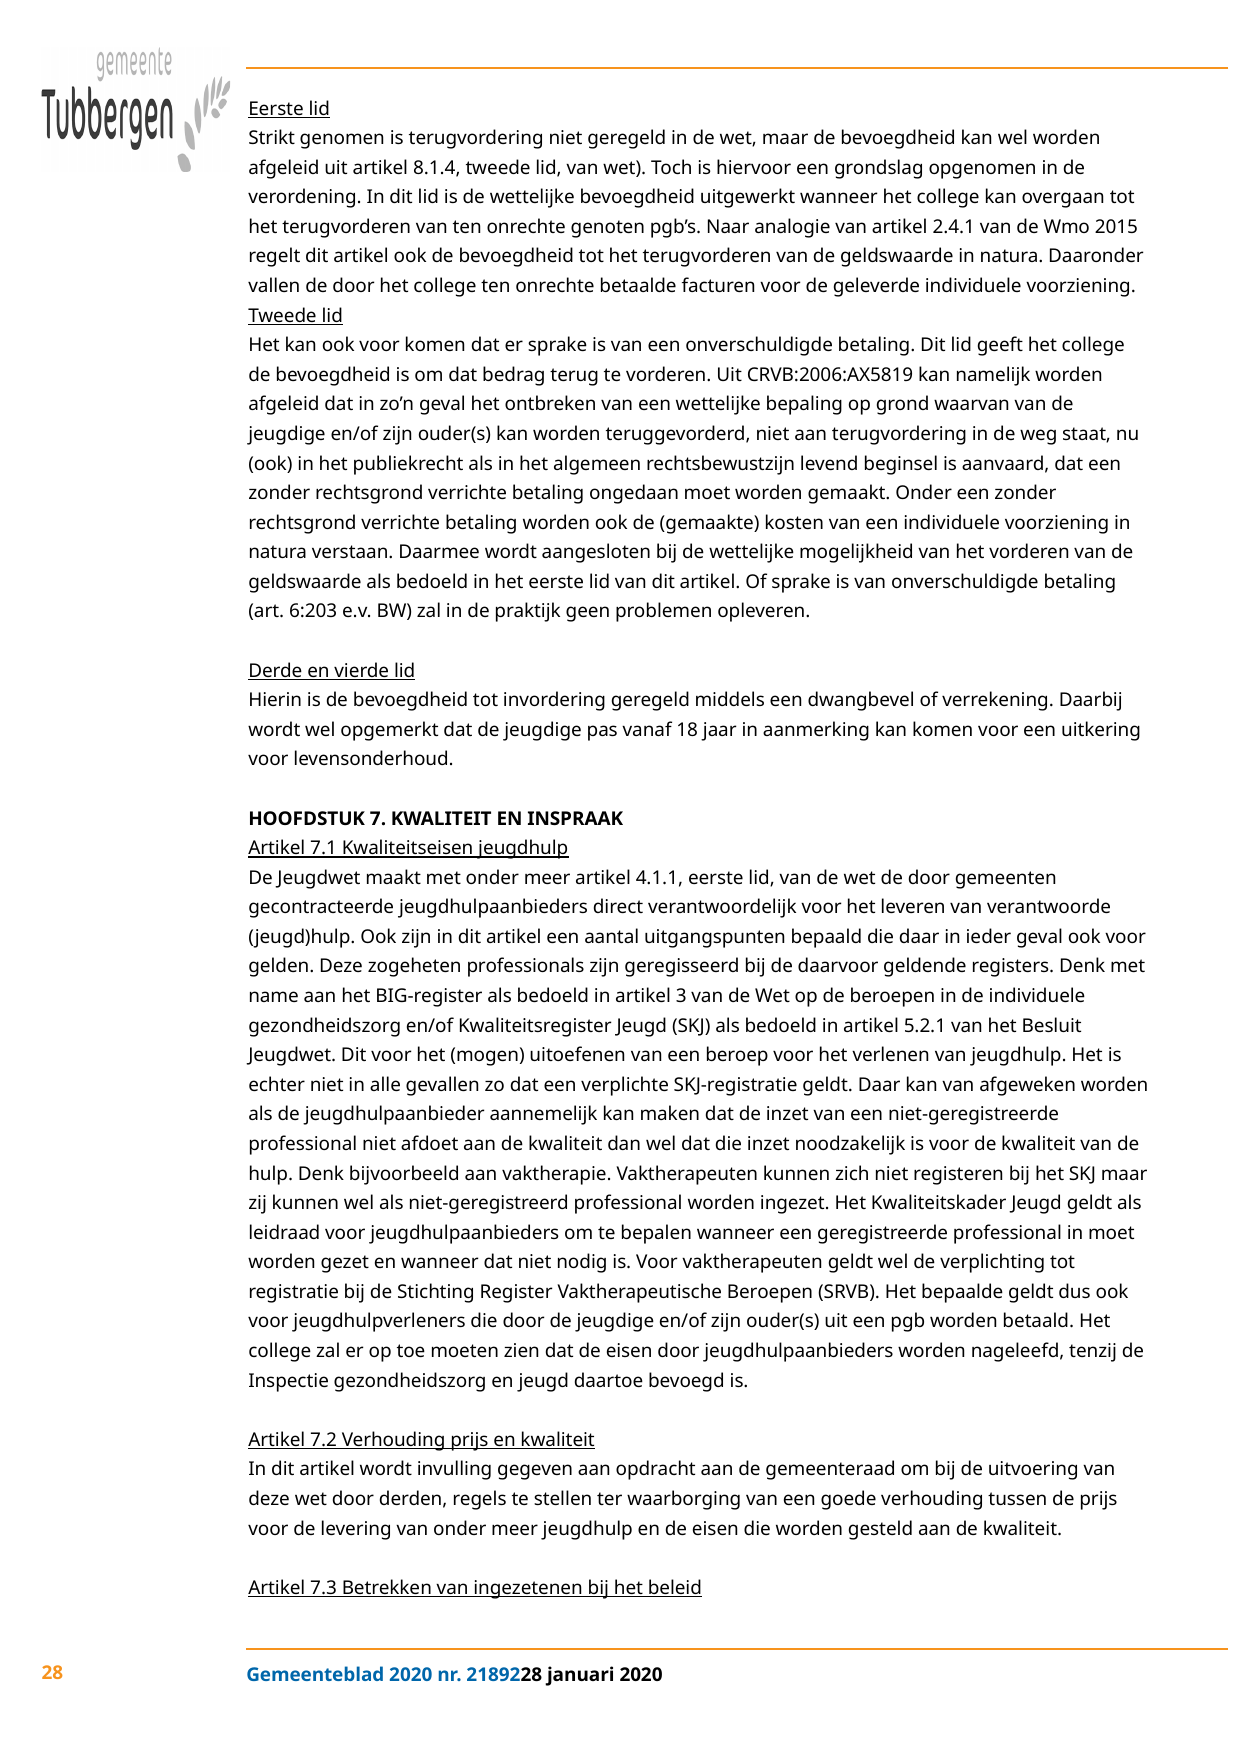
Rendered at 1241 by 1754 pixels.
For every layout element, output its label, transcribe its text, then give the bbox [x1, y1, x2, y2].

text Derde en vierde lid [248, 657, 1152, 683]
text Tweede lid [248, 302, 1152, 328]
text In dit artikel wordt invulling gegeven aan opdracht aan de gemeenteraad om bij de uitvoering van deze wet door derden, regels te stellen ter waarborging van een goede verhouding tussen de prijs voor de levering van onder meer jeugdhulp en de eisen die worden gesteld aan de kwaliteit. [248, 1456, 1152, 1541]
text Eerste lid [248, 95, 1152, 121]
text Artikel 7.2 Verhouding prijs en kwaliteit [248, 1426, 1152, 1452]
text De Jeugdwet maakt met onder meer artikel 4.1.1, eerste lid, van de wet de door gemeenten gecontracteerde jeugdhulpaanbieders direct verantwoordelijk voor het leveren van verantwoorde (jeugd)hulp. Ook zijn in dit artikel een aantal uitgangspunten bepaald die daar in ieder geval ook voor gelden. Deze zogeheten professionals zijn geregisseerd bij de daarvoor geldende registers. Denk met name aan het BIG-register als bedoeld in artikel 3 van de Wet op de beroepen in de individuele gezondheidszorg en/of Kwaliteitsregister Jeugd (SKJ) als bedoeld in artikel 5.2.1 van het Besluit Jeugdwet. Dit voor het (mogen) uitoefenen van een beroep voor het verlenen van jeugdhulp. Het is echter niet in alle gevallen zo dat een verplichte SKJ-registratie geldt. Daar kan van afgeweken worden als de jeugdhulpaanbieder aannemelijk kan maken dat de inzet van een niet-geregistreerde professional niet afdoet aan de kwaliteit dan wel dat die inzet noodzakelijk is voor de kwaliteit van de hulp. Denk bijvoorbeeld aan vaktherapie. Vaktherapeuten kunnen zich niet registeren bij het SKJ maar zij kunnen wel als niet-geregistreerd professional worden ingezet. Het Kwaliteitskader Jeugd geldt als leidraad voor jeugdhulpaanbieders om te bepalen wanneer een geregistreerde professional in moet worden gezet en wanneer dat niet nodig is. Voor vaktherapeuten geldt wel de verplichting tot registratie bij de Stichting Register Vaktherapeutische Beroepen (SRVB). Het bepaalde geldt dus ook voor jeugdhulpverleners die door de jeugdige en/of zijn ouder(s) uit een pgb worden betaald. Het college zal er op toe moeten zien dat de eisen door jeugdhulpaanbieders worden nageleefd, tenzij de Inspectie gezondheidszorg en jeugd daartoe bevoegd is. [248, 864, 1152, 1393]
text Strikt genomen is terugvordering niet geregeld in de wet, maar de bevoegdheid kan wel worden afgeleid uit artikel 8.1.4, tweede lid, van wet). Toch is hiervoor een grondslag opgenomen in de verordening. In dit lid is de wettelijke bevoegdheid uitgewerkt wanneer het college kan overgaan tot het terugvorderen van ten onrechte genoten pgb’s. Naar analogie van artikel 2.4.1 van de Wmo 2015 regelt dit artikel ook de bevoegdheid tot het terugvorderen van de geldswaarde in natura. Daaronder vallen de door het college ten onrechte betaalde facturen voor de geleverde individuele voorziening. [248, 124, 1152, 298]
text Artikel 7.1 Kwaliteitseisen jeugdhulp [248, 834, 1152, 860]
text Artikel 7.3 Betrekken van ingezetenen bij het beleid [248, 1574, 1152, 1600]
picture [41, 47, 231, 172]
text HOOFDSTUK 7. KWALITEIT EN INSPRAAK [248, 805, 1152, 831]
text Hierin is de bevoegdheid tot invordering geregeld middels een dwangbevel of verrekening. Daarbij wordt wel opgemerkt dat de jeugdige pas vanaf 18 jaar in aanmerking kan komen voor een uitkering voor levensonderhoud. [248, 686, 1152, 771]
text Het kan ook voor komen dat er sprake is van een onverschuldigde betaling. Dit lid geeft het college de bevoegdheid is om dat bedrag terug te vorderen. Uit CRVB:2006:AX5819 kan namelijk worden afgeleid dat in zo’n geval het ontbreken van een wettelijke bepaling op grond waarvan van de jeugdige en/of zijn ouder(s) kan worden teruggevorderd, niet aan terugvordering in de weg staat, nu (ook) in het publiekrecht als in het algemeen rechtsbewustzijn levend beginsel is aanvaard, dat een zonder rechtsgrond verrichte betaling ongedaan moet worden gemaakt. Onder een zonder rechtsgrond verrichte betaling worden ook de (gemaakte) kosten van een individuele voorziening in natura verstaan. Daarmee wordt aangesloten bij de wettelijke mogelijkheid van het vorderen van de geldswaarde als bedoeld in het eerste lid van dit artikel. Of sprake is van onverschuldigde betaling (art. 6:203 e.v. BW) zal in de praktijk geen problemen opleveren. [248, 331, 1152, 623]
